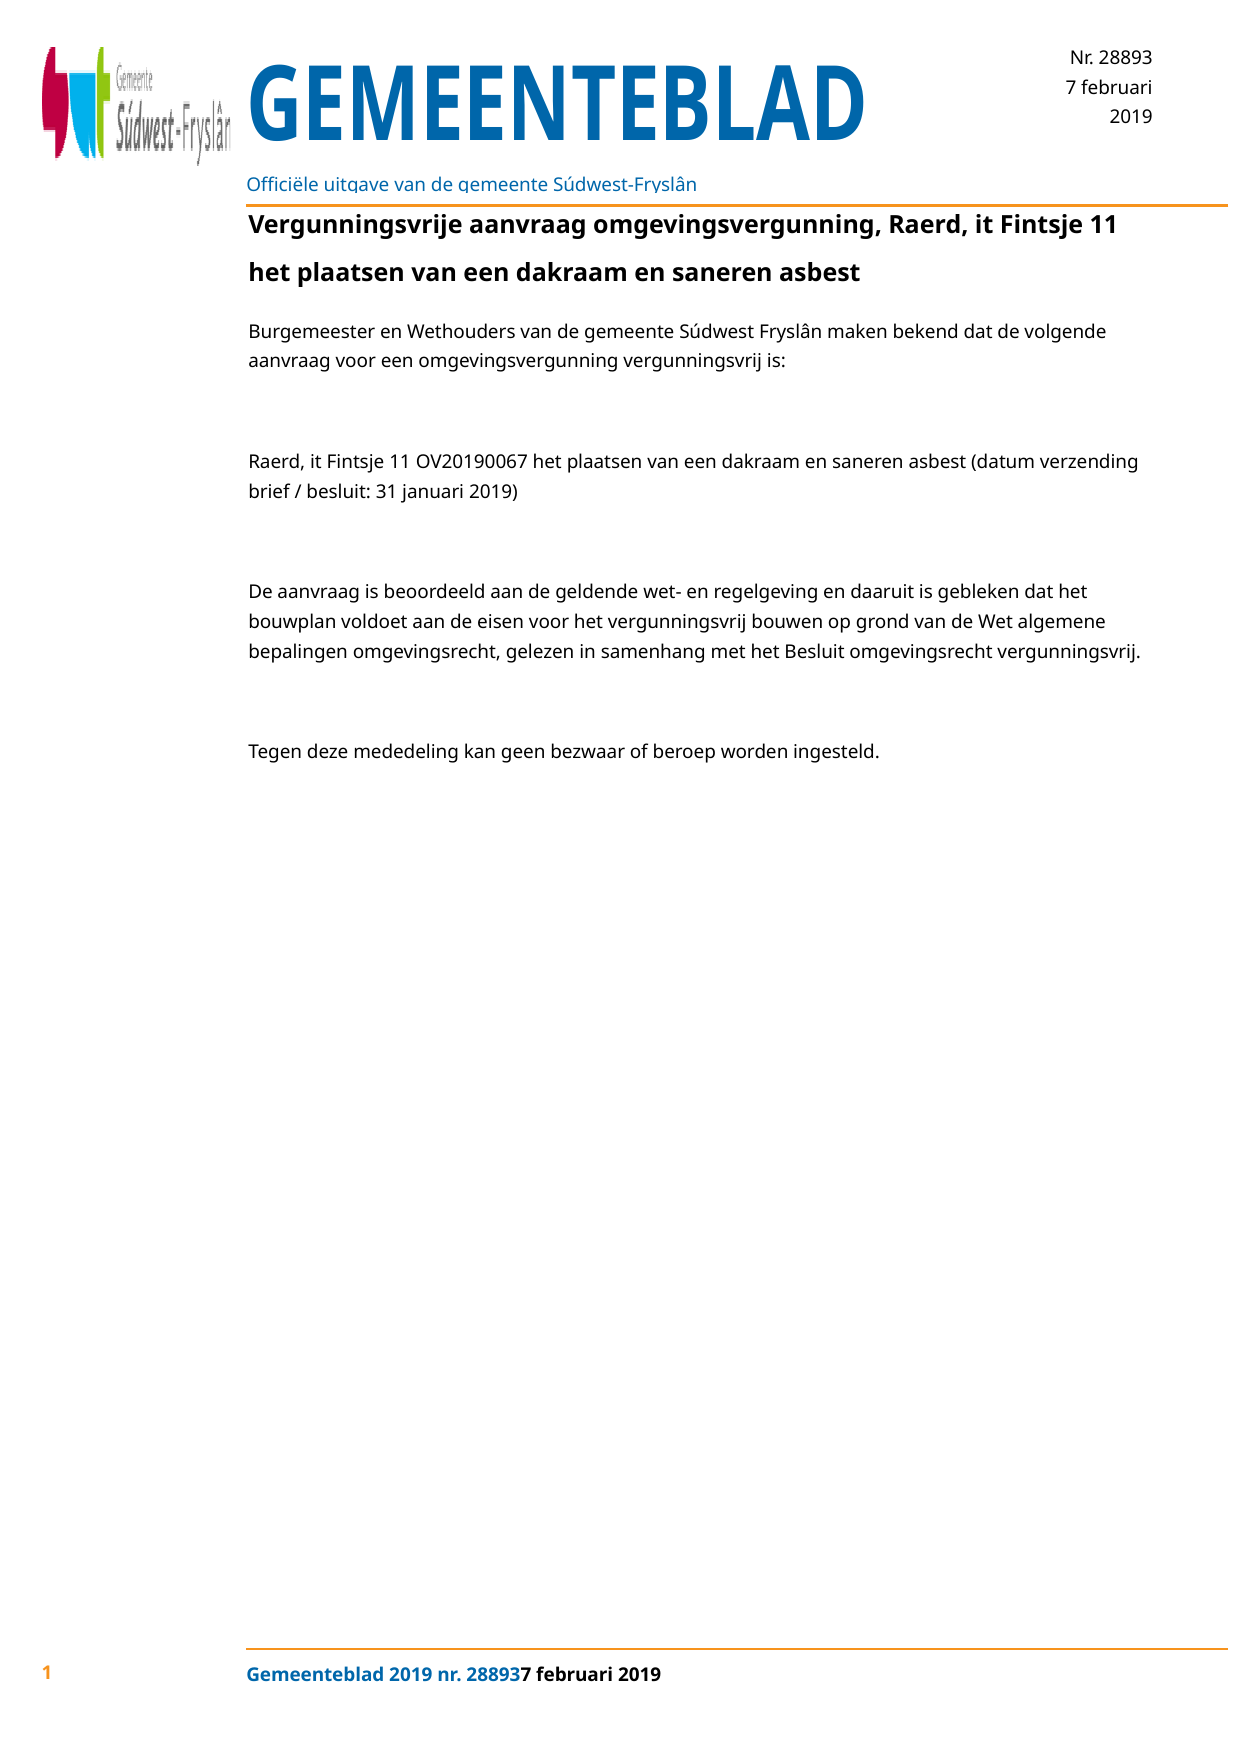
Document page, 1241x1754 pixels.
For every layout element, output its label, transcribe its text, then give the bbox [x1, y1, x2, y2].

picture [41, 47, 231, 172]
text Raerd, it Fintsje 11 OV20190067 het plaatsen van een dakraam en saneren asbest (datum verzending brief / besluit: 31 januari 2019) [248, 448, 1152, 504]
text De aanvraag is beoordeeld aan de geldende wet- en regelgeving en daaruit is gebleken dat het bouwplan voldoet aan de eisen voor het vergunningsvrij bouwen op grond van de Wet algemene bepalingen omgevingsrecht, gelezen in samenhang met het Besluit omgevingsrecht vergunningsvrij. [248, 579, 1152, 664]
text Burgemeester en Wethouders van de gemeente Súdwest Fryslân maken bekend dat de volgende aanvraag voor een omgevingsvergunning vergunningsvrij is: [248, 318, 1152, 373]
text Vergunningsvrije aanvraag omgevingsvergunning, Raerd, it Fintsje 11 het plaatsen van een dakraam en saneren asbest [248, 207, 1152, 288]
text Tegen deze mededeling kan geen bezwaar of beroep worden ingesteld. [248, 739, 1152, 764]
